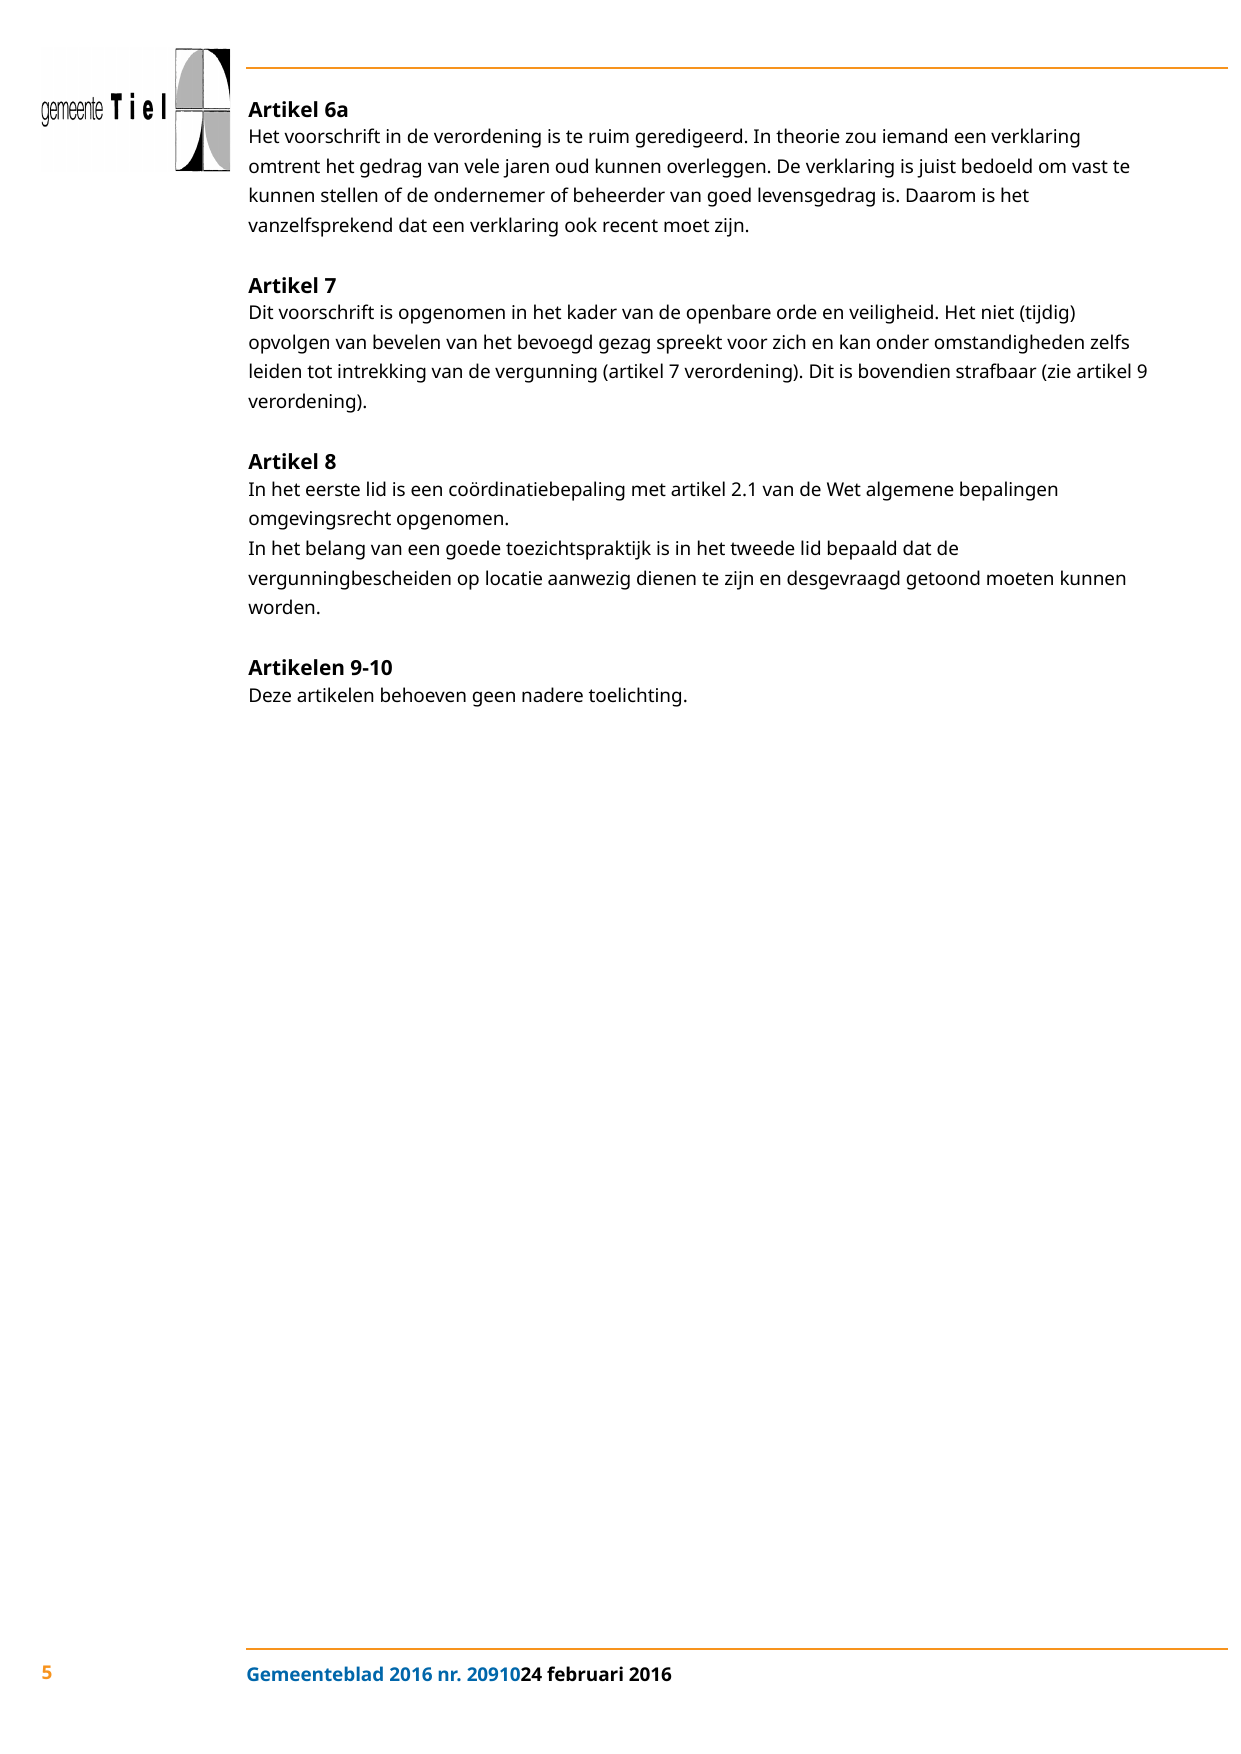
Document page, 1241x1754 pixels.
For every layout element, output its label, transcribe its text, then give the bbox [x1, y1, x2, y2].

text Het voorschrift in de verordening is te ruim geredigeerd. In theorie zou iemand een verklaring omtrent het gedrag van vele jaren oud kunnen overleggen. De verklaring is juist bedoeld om vast te kunnen stellen of de ondernemer of beheerder van goed levensgedrag is. Daarom is het vanzelfsprekend dat een verklaring ook recent moet zijn. [248, 123, 1152, 238]
text Artikel 8 [248, 447, 1152, 476]
picture [41, 47, 231, 172]
text Artikel 6a [248, 95, 1152, 123]
text In het belang van een goede toezichtspraktijk is in het tweede lid bepaald dat de vergunningbescheiden op locatie aanwezig dienen te zijn en desgevraagd getoond moeten kunnen worden. [248, 535, 1152, 620]
text In het eerste lid is een coördinatiebepaling met artikel 2.1 van de Wet algemene bepalingen omgevingsrecht opgenomen. [248, 476, 1152, 531]
text Artikel 7 [248, 271, 1152, 299]
text Artikelen 9-10 [248, 653, 1152, 682]
text Dit voorschrift is opgenomen in het kader van de openbare orde en veiligheid. Het niet (tijdig) opvolgen van bevelen van het bevoegd gezag spreekt voor zich en kan onder omstandigheden zelfs leiden tot intrekking van de vergunning (artikel 7 verordening). Dit is bovendien strafbaar (zie artikel 9 verordening). [248, 299, 1152, 414]
text Deze artikelen behoeven geen nadere toelichting. [248, 682, 1152, 708]
